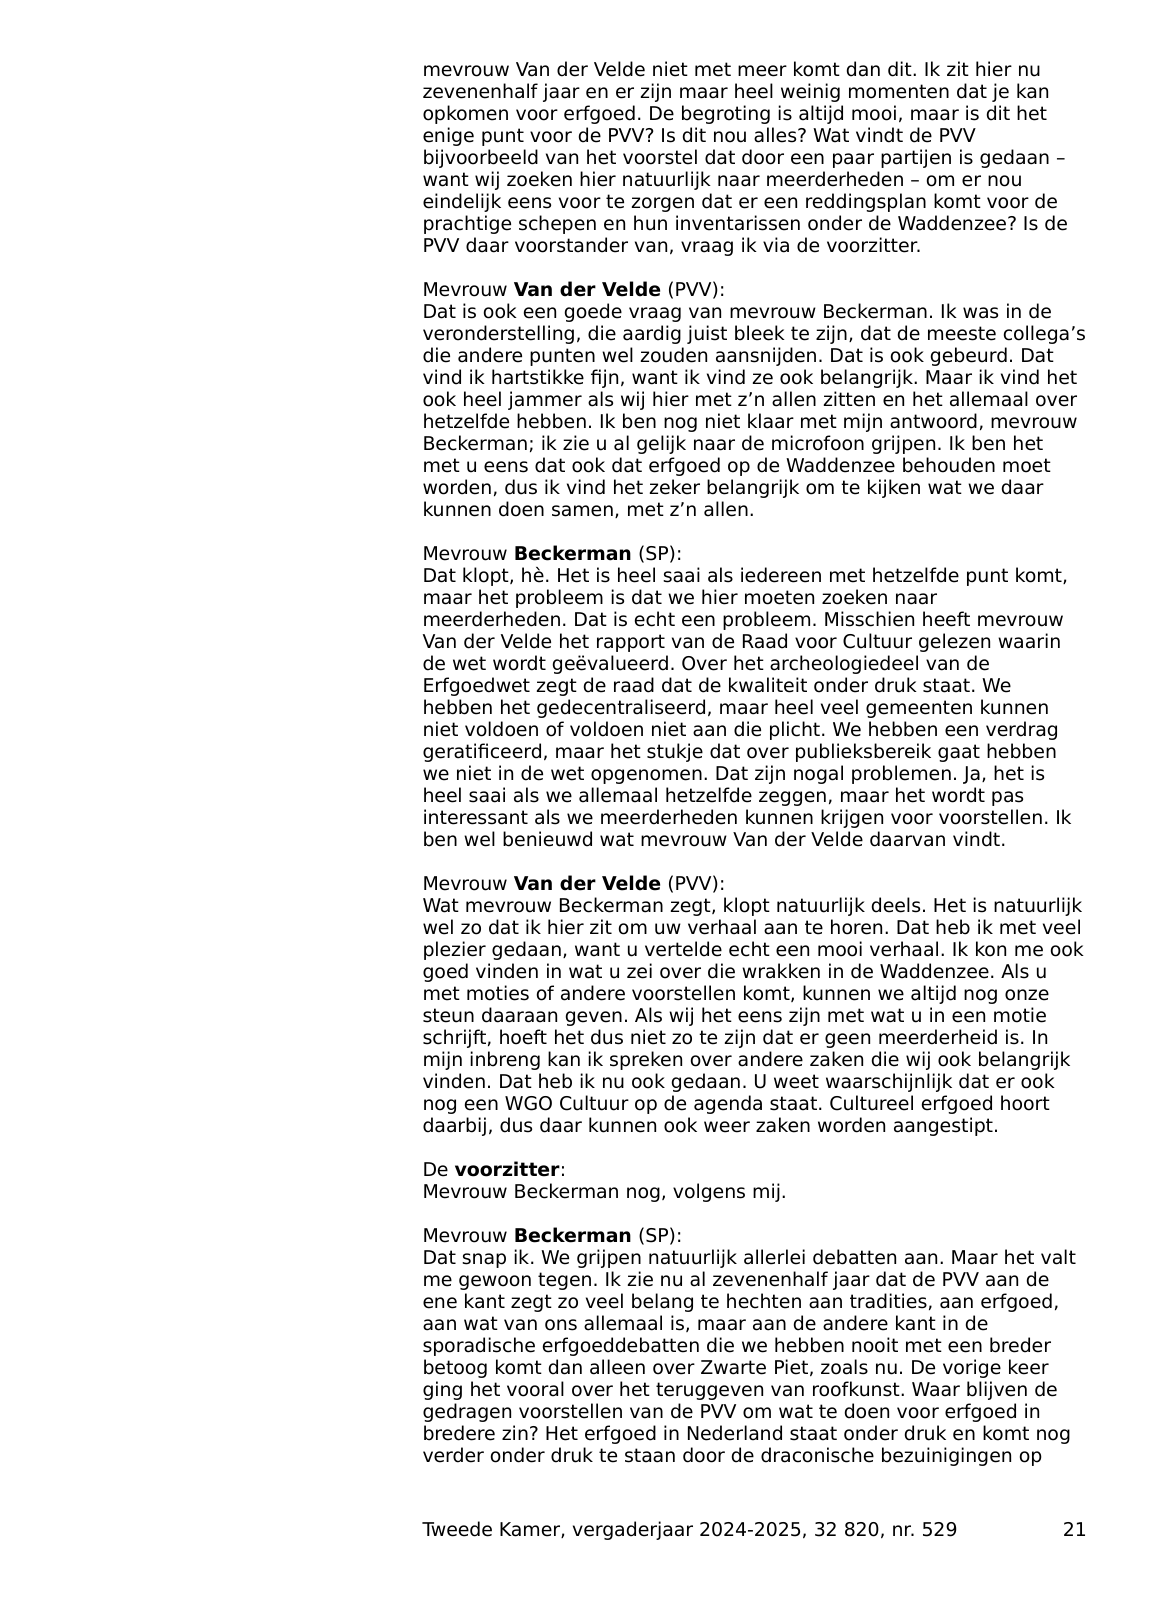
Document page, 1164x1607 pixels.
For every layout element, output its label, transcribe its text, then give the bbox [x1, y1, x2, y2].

text De voorzitter: [422, 1159, 1087, 1181]
text Mevrouw Van der Velde (PVV): [422, 279, 1087, 301]
text Wat mevrouw Beckerman zegt, klopt natuurlijk deels. Het is natuurlijk wel zo dat ik hier zit om uw verhaal aan te horen. Dat heb ik met veel plezier gedaan, want u vertelde echt een mooi verhaal. Ik kon me ook goed vinden in wat u zei over die wrakken in de Waddenzee. Als u met moties of andere voorstellen komt, kunnen we altijd nog onze steun daaraan geven. Als wij het eens zijn met wat u in een motie schrijft, hoeft het dus niet zo te zijn dat er geen meerderheid is. In mijn inbreng kan ik spreken over andere zaken die wij ook belangrijk vinden. Dat heb ik nu ook gedaan. U weet waarschijnlijk dat er ook nog een WGO Cultuur op de agenda staat. Cultureel erfgoed hoort daarbij, dus daar kunnen ook weer zaken worden aangestipt. [422, 895, 1087, 1137]
text mevrouw Van der Velde niet met meer komt dan dit. Ik zit hier nu zevenenhalf jaar en er zijn maar heel weinig momenten dat je kan opkomen voor erfgoed. De begroting is altijd mooi, maar is dit het enige punt voor de PVV? Is dit nou alles? Wat vindt de PVV bijvoorbeeld van het voorstel dat door een paar partijen is gedaan – want wij zoeken hier natuurlijk naar meerderheden – om er nou eindelijk eens voor te zorgen dat er een reddingsplan komt voor de prachtige schepen en hun inventarissen onder de Waddenzee? Is de PVV daar voorstander van, vraag ik via de voorzitter. [422, 59, 1087, 257]
text Dat klopt, hè. Het is heel saai als iedereen met hetzelfde punt komt, maar het probleem is dat we hier moeten zoeken naar meerderheden. Dat is echt een probleem. Misschien heeft mevrouw Van der Velde het rapport van de Raad voor Cultuur gelezen waarin de wet wordt geëvalueerd. Over het archeologiedeel van de Erfgoedwet zegt de raad dat de kwaliteit onder druk staat. We hebben het gedecentraliseerd, maar heel veel gemeenten kunnen niet voldoen of voldoen niet aan die plicht. We hebben een verdrag geratificeerd, maar het stukje dat over publieksbereik gaat hebben we niet in de wet opgenomen. Dat zijn nogal problemen. Ja, het is heel saai als we allemaal hetzelfde zeggen, maar het wordt pas interessant als we meerderheden kunnen krijgen voor voorstellen. Ik ben wel benieuwd wat mevrouw Van der Velde daarvan vindt. [422, 565, 1087, 851]
text Mevrouw Beckerman (SP): [422, 1225, 1087, 1247]
text Mevrouw Van der Velde (PVV): [422, 873, 1087, 895]
text Mevrouw Beckerman (SP): [422, 543, 1087, 565]
text Mevrouw Beckerman nog, volgens mij. [422, 1181, 1087, 1203]
text Dat is ook een goede vraag van mevrouw Beckerman. Ik was in de veronderstelling, die aardig juist bleek te zijn, dat de meeste collega’s die andere punten wel zouden aansnijden. Dat is ook gebeurd. Dat vind ik hartstikke fijn, want ik vind ze ook belangrijk. Maar ik vind het ook heel jammer als wij hier met z’n allen zitten en het allemaal over hetzelfde hebben. Ik ben nog niet klaar met mijn antwoord, mevrouw Beckerman; ik zie u al gelijk naar de microfoon grijpen. Ik ben het met u eens dat ook dat erfgoed op de Waddenzee behouden moet worden, dus ik vind het zeker belangrijk om te kijken wat we daar kunnen doen samen, met z’n allen. [422, 301, 1087, 521]
text Dat snap ik. We grijpen natuurlijk allerlei debatten aan. Maar het valt me gewoon tegen. Ik zie nu al zevenenhalf jaar dat de PVV aan de ene kant zegt zo veel belang te hechten aan tradities, aan erfgoed, aan wat van ons allemaal is, maar aan de andere kant in de sporadische erfgoeddebatten die we hebben nooit met een breder betoog komt dan alleen over Zwarte Piet, zoals nu. De vorige keer ging het vooral over het teruggeven van roofkunst. Waar blijven de gedragen voorstellen van de PVV om wat te doen voor erfgoed in bredere zin? Het erfgoed in Nederland staat onder druk en komt nog verder onder druk te staan door de draconische bezuinigingen op [422, 1247, 1087, 1467]
